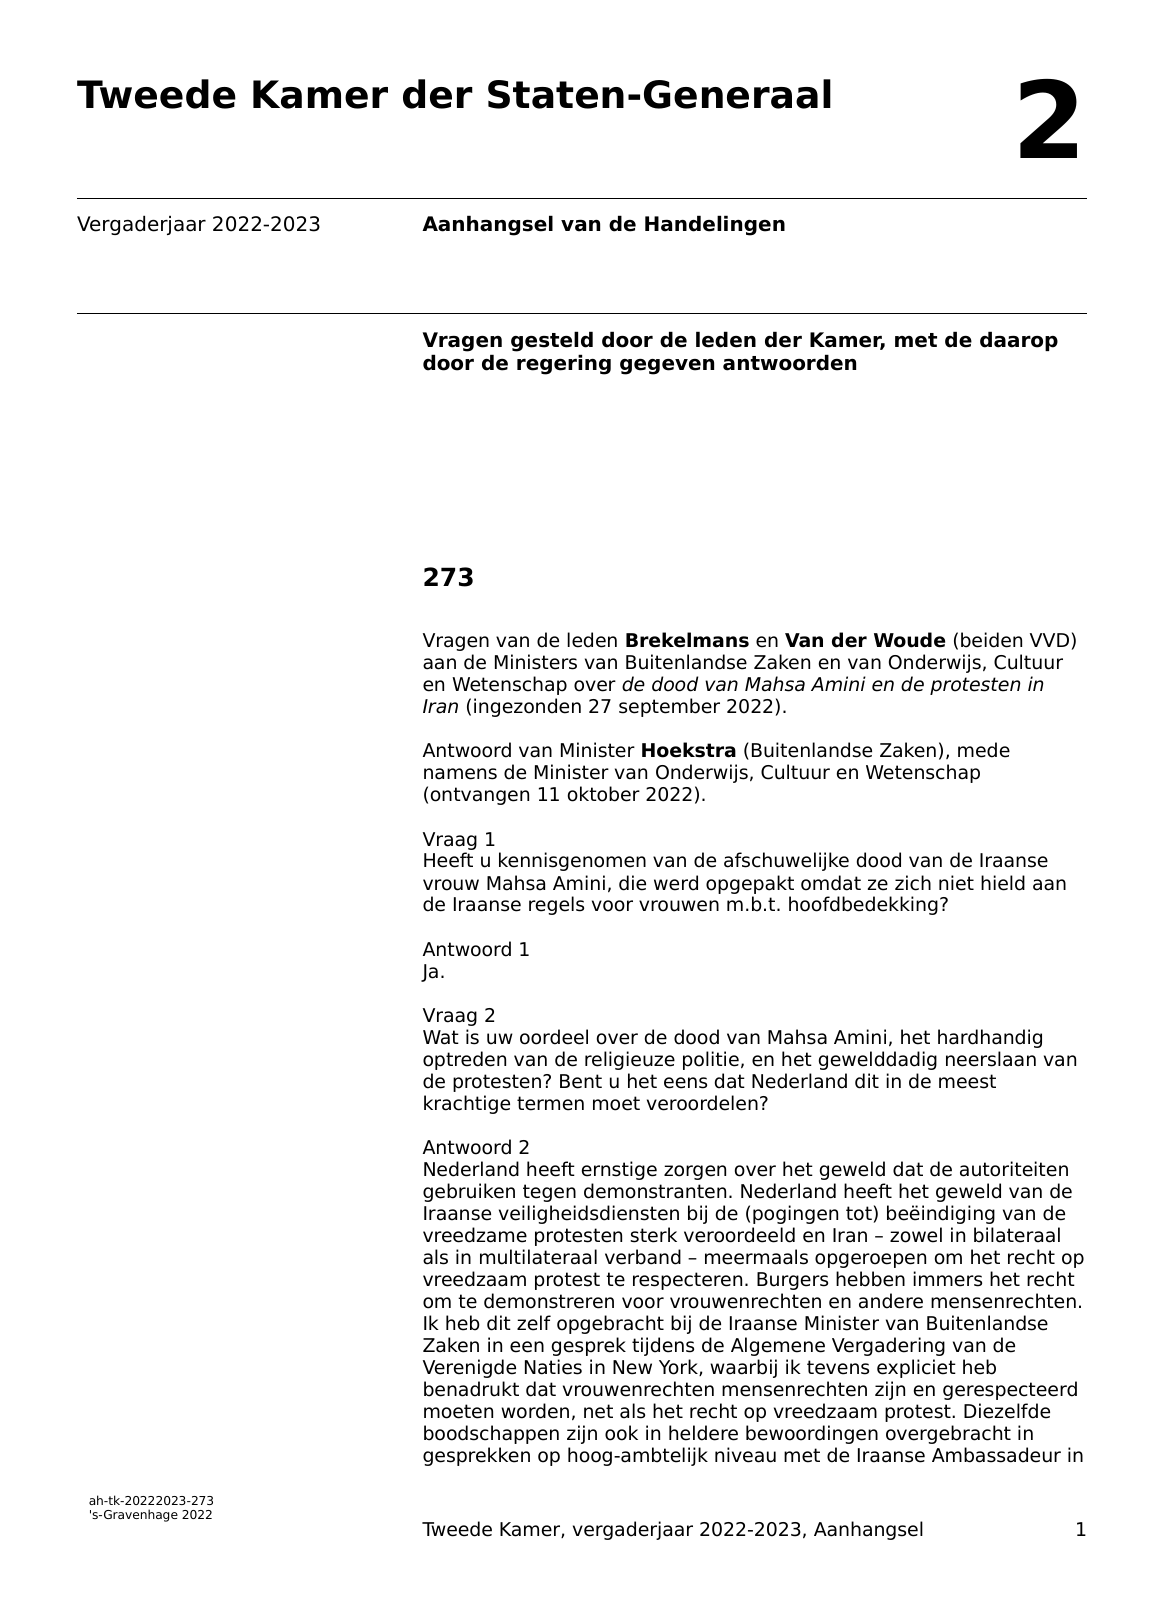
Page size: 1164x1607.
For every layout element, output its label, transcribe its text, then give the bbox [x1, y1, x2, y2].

text ah-tk-20222023-273 [88, 1494, 323, 1508]
table_header Tweede Kamer der Staten-Generaal [77, 59, 886, 198]
text Nederland heeft ernstige zorgen over het geweld dat de autoriteiten gebruiken tegen demonstranten. Nederland heeft het geweld van de Iraanse veiligheidsdiensten bij de (pogingen tot) beëindiging van de vreedzame protesten sterk veroordeeld en Iran – zowel in bilateraal als in multilateraal verband – meermaals opgeroepen om het recht op vreedzaam protest te respecteren. Burgers hebben immers het recht om te demonstreren voor vrouwenrechten en andere mensenrechten. Ik heb dit zelf opgebracht bij de Iraanse Minister van Buitenlandse Zaken in een gesprek tijdens de Algemene Vergadering van de Verenigde Naties in New York, waarbij ik tevens expliciet heb benadrukt dat vrouwenrechten mensenrechten zijn en gerespecteerd moeten worden, net als het recht op vreedzaam protest. Diezelfde boodschappen zijn ook in heldere bewoordingen overgebracht in gesprekken op hoog-ambtelijk niveau met de Iraanse Ambassadeur in [422, 1159, 1087, 1466]
text Antwoord van Minister Hoekstra (Buitenlandse Zaken), mede namens de Minister van Onderwijs, Cultuur en Wetenschap (ontvangen 11 oktober 2022). [422, 740, 1087, 806]
text Vraag 1 [422, 828, 1087, 850]
text Ja. [422, 961, 1087, 982]
table_header 2 [886, 59, 1087, 198]
text 273 [422, 563, 1087, 592]
text Vragen van de leden Brekelmans en Van der Woude (beiden VVD) aan de Ministers van Buitenlandse Zaken en van Onderwijs, Cultuur en Wetenschap over de dood van Mahsa Amini en de protesten in Iran (ingezonden 27 september 2022). [422, 630, 1087, 718]
table_cell Vragen gesteld door de leden der Kamer, met de daarop door de regering gegeven antwoorden [422, 314, 1087, 375]
text Heeft u kennisgenomen van de afschuwelijke dood van de Iraanse vrouw Mahsa Amini, die werd opgepakt omdat ze zich niet hield aan de Iraanse regels voor vrouwen m.b.t. hoofdbedekking? [422, 850, 1087, 916]
table_cell Aanhangsel van de Handelingen [422, 199, 1087, 313]
text Antwoord 1 [422, 938, 1087, 961]
table_cell [77, 314, 422, 375]
text 's-Gravenhage 2022 [88, 1508, 323, 1522]
text Vraag 2 [422, 1005, 1087, 1027]
table_cell Vergaderjaar 2022-2023 [77, 199, 422, 313]
text Antwoord 2 [422, 1137, 1087, 1159]
text Wat is uw oordeel over de dood van Mahsa Amini, het hardhandig optreden van de religieuze politie, en het gewelddadig neerslaan van de protesten? Bent u het eens dat Nederland dit in de meest krachtige termen moet veroordelen? [422, 1027, 1087, 1114]
